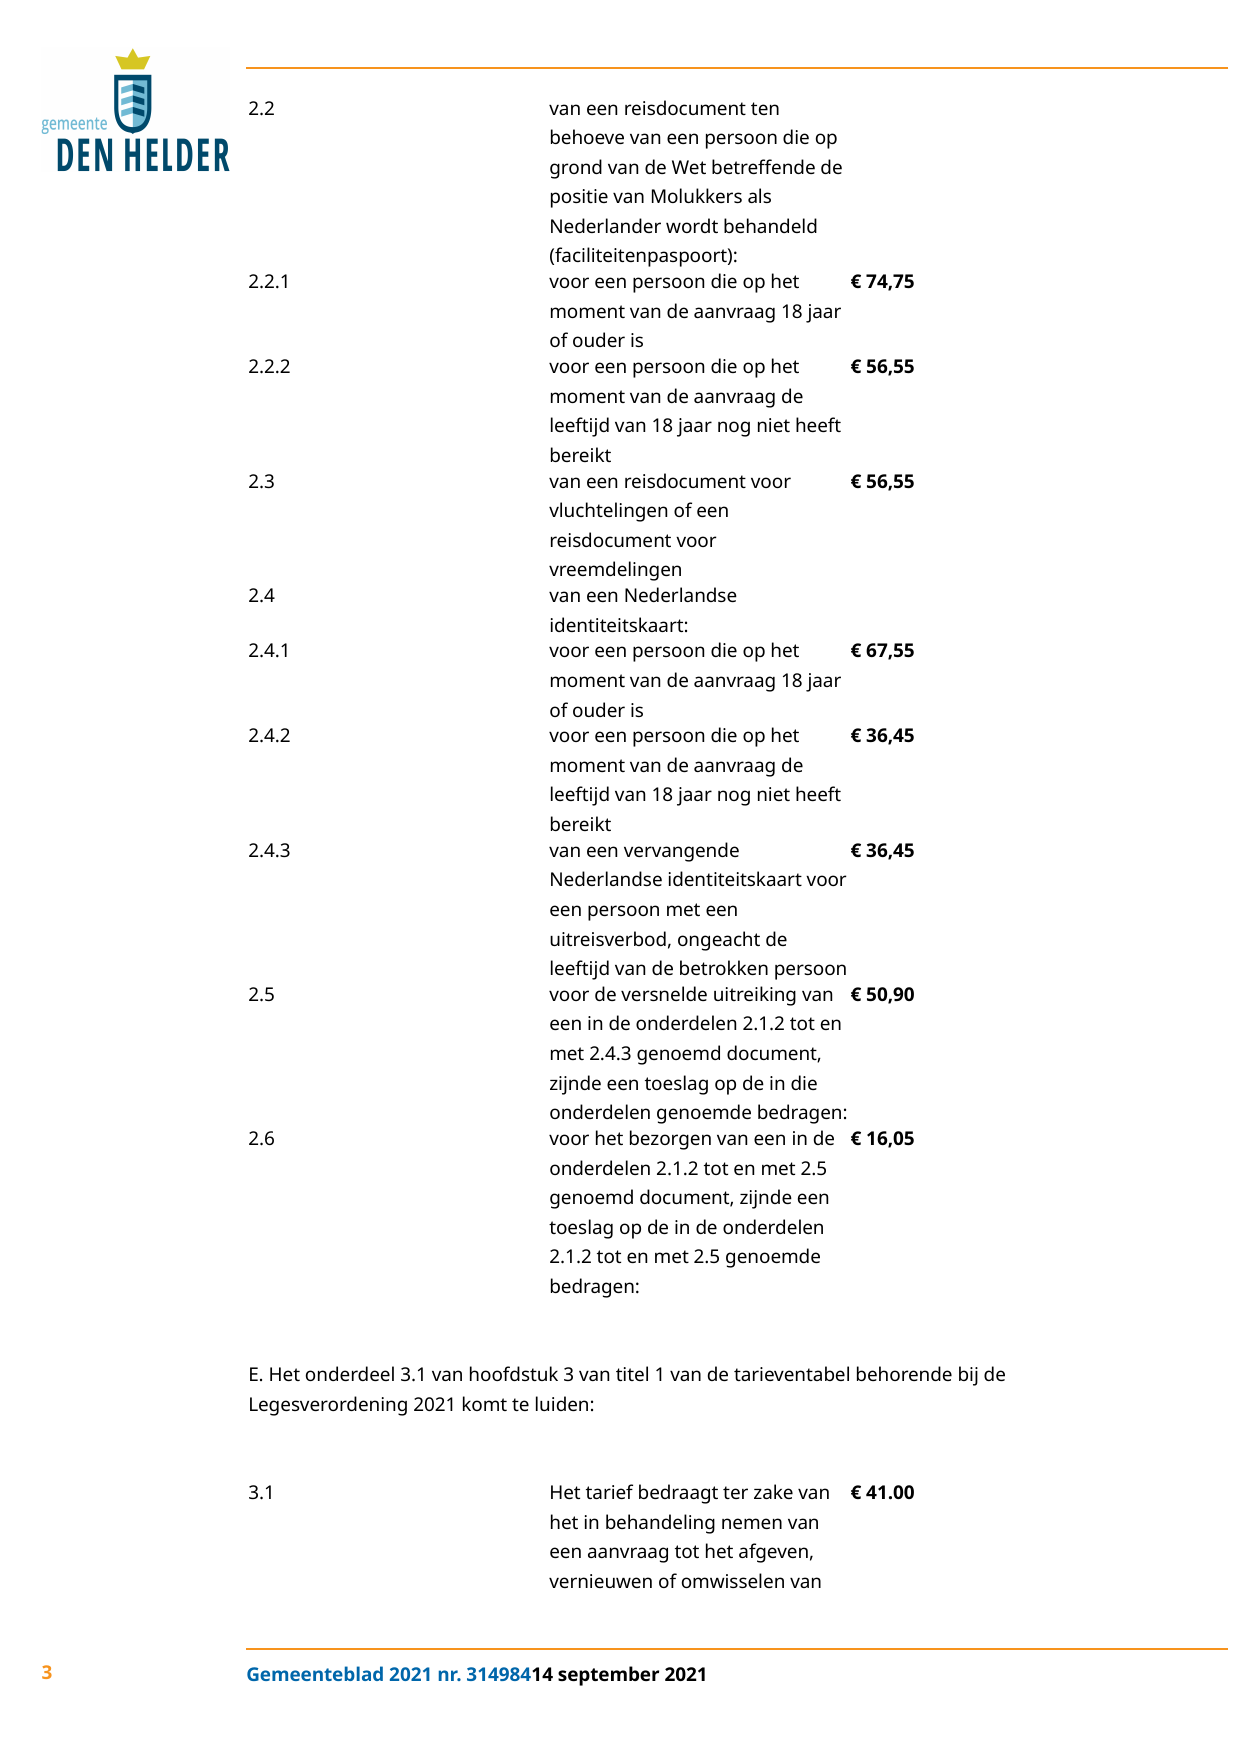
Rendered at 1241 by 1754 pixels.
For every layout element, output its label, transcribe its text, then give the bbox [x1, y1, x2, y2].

table_cell van een Nederlandse identiteitskaart: [549, 582, 850, 638]
table_cell € 56,55 [850, 353, 1152, 468]
picture [182, 144, 187, 165]
table_cell van een vervangende Nederlandse identiteitskaart voor een persoon met een uitreisverbod, ongeacht de leeftijd van de betrokken persoon [549, 837, 850, 981]
text E. Het onderdeel 3.1 van hoofdstuk 3 van titel 1 van de tarieventabel behorende bij de Legesverordening 2021 komt te luiden: [248, 1361, 1152, 1416]
table_cell € 36,45 [850, 723, 1152, 837]
table_header Het tarief bedraagt ter zake van het in behandeling nemen van een aanvraag tot het afgeven, vernieuwen of omwisselen van [549, 1480, 850, 1594]
picture [41, 47, 231, 172]
table_cell 2.5 [248, 981, 549, 1125]
table_cell voor het bezorgen van een in de onderdelen 2.1.2 tot en met 2.5 genoemd document, zijnde een toeslag op de in de onderdelen 2.1.2 tot en met 2.5 genoemde bedragen: [549, 1125, 850, 1299]
table_cell [850, 95, 1152, 268]
table_cell 2.2.2 [248, 353, 549, 468]
picture [63, 144, 68, 165]
picture [100, 154, 106, 172]
table_cell voor een persoon die op het moment van de aanvraag de leeftijd van 18 jaar nog niet heeft bereikt [549, 723, 850, 837]
table_cell € 56,55 [850, 468, 1152, 582]
table_cell 2.2.1 [248, 269, 549, 353]
table_cell € 36,45 [850, 837, 1152, 981]
table_cell van een reisdocument ten behoeve van een persoon die op grond van de Wet betreffende de positie van Molukkers als Nederlander wordt behandeld (faciliteitenpaspoort): [549, 95, 850, 268]
table_header € 41.00 [850, 1480, 1152, 1594]
table_cell voor een persoon die op het moment van de aanvraag de leeftijd van 18 jaar nog niet heeft bereikt [549, 353, 850, 468]
table_cell voor een persoon die op het moment van de aanvraag 18 jaar of ouder is [549, 269, 850, 353]
picture [130, 157, 135, 172]
table_cell € 16,05 [850, 1125, 1152, 1299]
table_cell 2.4.1 [248, 638, 549, 722]
table_cell [850, 582, 1152, 638]
table_cell € 67,55 [850, 638, 1152, 722]
table_cell € 74,75 [850, 269, 1152, 353]
table_cell voor de versnelde uitreiking van een in de onderdelen 2.1.2 tot en met 2.4.3 genoemd document, zijnde een toeslag op de in die onderdelen genoemde bedragen: [549, 981, 850, 1125]
table_cell 2.2 [248, 95, 549, 268]
table_cell voor een persoon die op het moment van de aanvraag 18 jaar of ouder is [549, 638, 850, 722]
table_cell 2.4.2 [248, 723, 549, 837]
table_cell 2.4.3 [248, 837, 549, 981]
table_cell van een reisdocument voor vluchtelingen of een reisdocument voor vreemdelingen [549, 468, 850, 582]
table_cell € 50,90 [850, 981, 1152, 1125]
table_cell 2.4 [248, 582, 549, 638]
table_cell 2.3 [248, 468, 549, 582]
table_cell 2.6 [248, 1125, 549, 1299]
table_header 3.1 [248, 1480, 549, 1594]
picture [220, 160, 224, 172]
